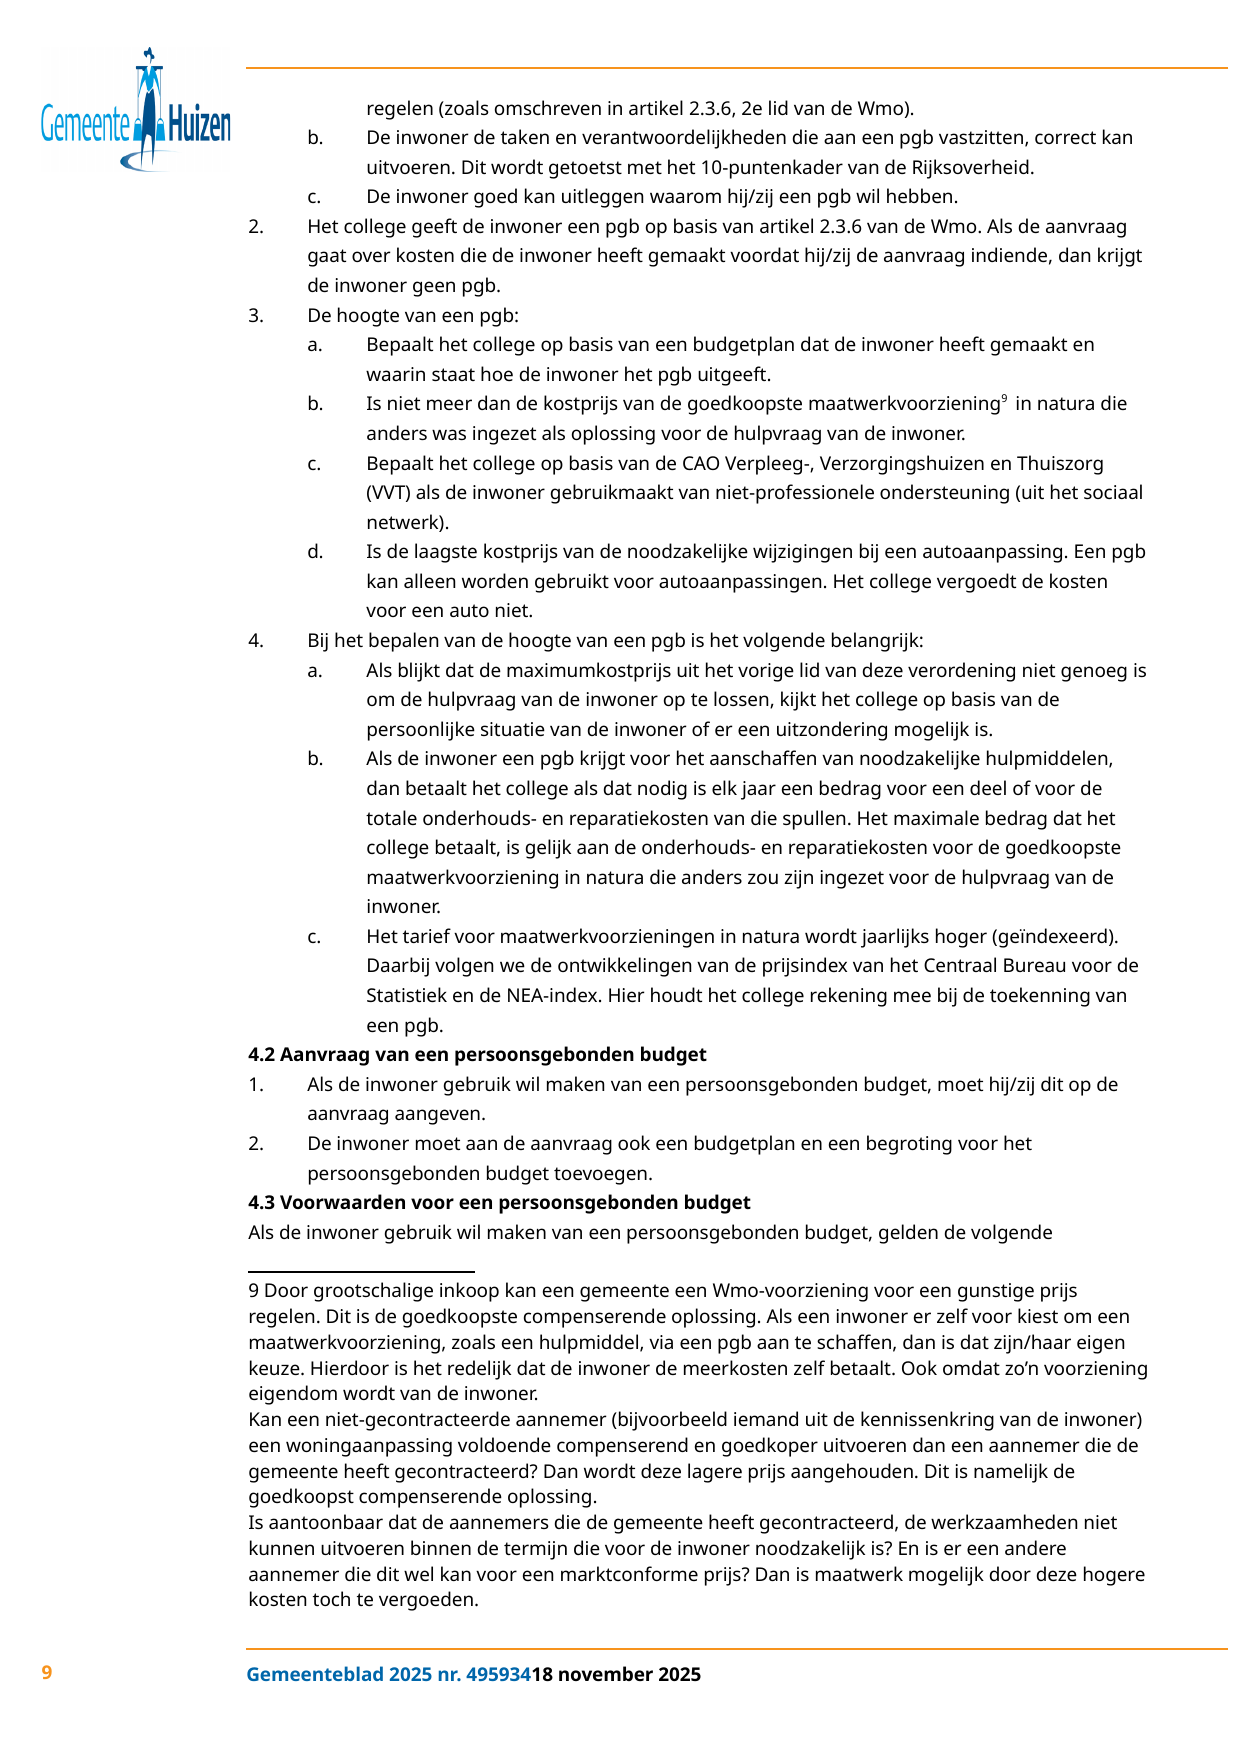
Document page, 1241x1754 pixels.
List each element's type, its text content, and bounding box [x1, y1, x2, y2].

list Het tarief voor maatwerkvoorzieningen in natura wordt jaarlijks hoger (geïndexeerd). Daarbij volgen we de ontwikkelingen van de prijsindex van het Centraal Bureau voor de Statistiek en de NEA-index. Hier houdt het college rekening mee bij de toekenning van een pgb. [307, 923, 1152, 1038]
text Als de inwoner gebruik wil maken van een persoonsgebonden budget, gelden de volgende [248, 1219, 1152, 1245]
list Is aantoonbaar dat de aannemers die de gemeente heeft gecontracteerd, de werkzaamheden niet kunnen uitvoeren binnen de termijn die voor de inwoner noodzakelijk is? En is er een andere aannemer die dit wel kan voor een marktconforme prijs? Dan is maatwerk mogelijk door deze hogere kosten toch te vergoeden. [248, 1509, 1152, 1612]
list regelen (zoals omschreven in artikel 2.3.6, 2e lid van de Wmo). [307, 95, 1152, 121]
picture [41, 47, 231, 172]
list De inwoner moet aan de aanvraag ook een budgetplan en een begroting voor het persoonsgebonden budget toevoegen. [248, 1130, 1152, 1186]
list Is niet meer dan de kostprijs van de goedkoopste maatwerkvoorziening in natura die anders was ingezet als oplossing voor de hulpvraag van de inwoner. [307, 391, 1152, 446]
list Bij het bepalen van de hoogte van een pgb is het volgende belangrijk: [248, 627, 1152, 653]
list Als blijkt dat de maximumkostprijs uit het vorige lid van deze verordening niet genoeg is om de hulpvraag van de inwoner op te lossen, kijkt het college op basis van de persoonlijke situatie van de inwoner of er een uitzondering mogelijk is. [307, 657, 1152, 742]
list Door grootschalige inkoop kan een gemeente een Wmo-voorziening voor een gunstige prijs regelen. Dit is de goedkoopste compenserende oplossing. Als een inwoner er zelf voor kiest om een maatwerkvoorziening, zoals een hulpmiddel, via een pgb aan te schaffen, dan is dat zijn/haar eigen keuze. Hierdoor is het redelijk dat de inwoner de meerkosten zelf betaalt. Ook omdat zo’n voorziening eigendom wordt van de inwoner. [248, 1278, 1152, 1406]
list Bepaalt het college op basis van een budgetplan dat de inwoner heeft gemaakt en waarin staat hoe de inwoner het pgb uitgeeft. [307, 331, 1152, 387]
list Kan een niet-gecontracteerde aannemer (bijvoorbeeld iemand uit de kennissenkring van de inwoner) een woningaanpassing voldoende compenserend en goedkoper uitvoeren dan een aannemer die de gemeente heeft gecontracteerd? Dan wordt deze lagere prijs aangehouden. Dit is namelijk de goedkoopst compenserende oplossing. [248, 1406, 1152, 1509]
list Het college geeft de inwoner een pgb op basis van artikel 2.3.6 van de Wmo. Als de aanvraag gaat over kosten die de inwoner heeft gemaakt voordat hij/zij de aanvraag indiende, dan krijgt de inwoner geen pgb. [248, 213, 1152, 298]
text 4.2 Aanvraag van een persoonsgebonden budget [248, 1041, 1152, 1067]
list De inwoner goed kan uitleggen waarom hij/zij een pgb wil hebben. [307, 183, 1152, 209]
list De hoogte van een pgb: [248, 302, 1152, 328]
list Als de inwoner gebruik wil maken van een persoonsgebonden budget, moet hij/zij dit op de aanvraag aangeven. [248, 1071, 1152, 1126]
list Bepaalt het college op basis van de CAO Verpleeg-, Verzorgingshuizen en Thuiszorg (VVT) als de inwoner gebruikmaakt van niet-professionele ondersteuning (uit het sociaal netwerk). [307, 450, 1152, 535]
list Als de inwoner een pgb krijgt voor het aanschaffen van noodzakelijke hulpmiddelen, dan betaalt het college als dat nodig is elk jaar een bedrag voor een deel of voor de totale onderhouds- en reparatiekosten van die spullen. Het maximale bedrag dat het college betaalt, is gelijk aan de onderhouds- en reparatiekosten voor de goedkoopste maatwerkvoorziening in natura die anders zou zijn ingezet voor de hulpvraag van de inwoner. [307, 746, 1152, 919]
list De inwoner de taken en verantwoordelijkheden die aan een pgb vastzitten, correct kan uitvoeren. Dit wordt getoetst met het 10-puntenkader van de Rijksoverheid. [307, 124, 1152, 180]
text 4.3 Voorwaarden voor een persoonsgebonden budget [248, 1189, 1152, 1215]
list Is de laagste kostprijs van de noodzakelijke wijzigingen bij een autoaanpassing. Een pgb kan alleen worden gebruikt voor autoaanpassingen. Het college vergoedt de kosten voor een auto niet. [307, 538, 1152, 623]
